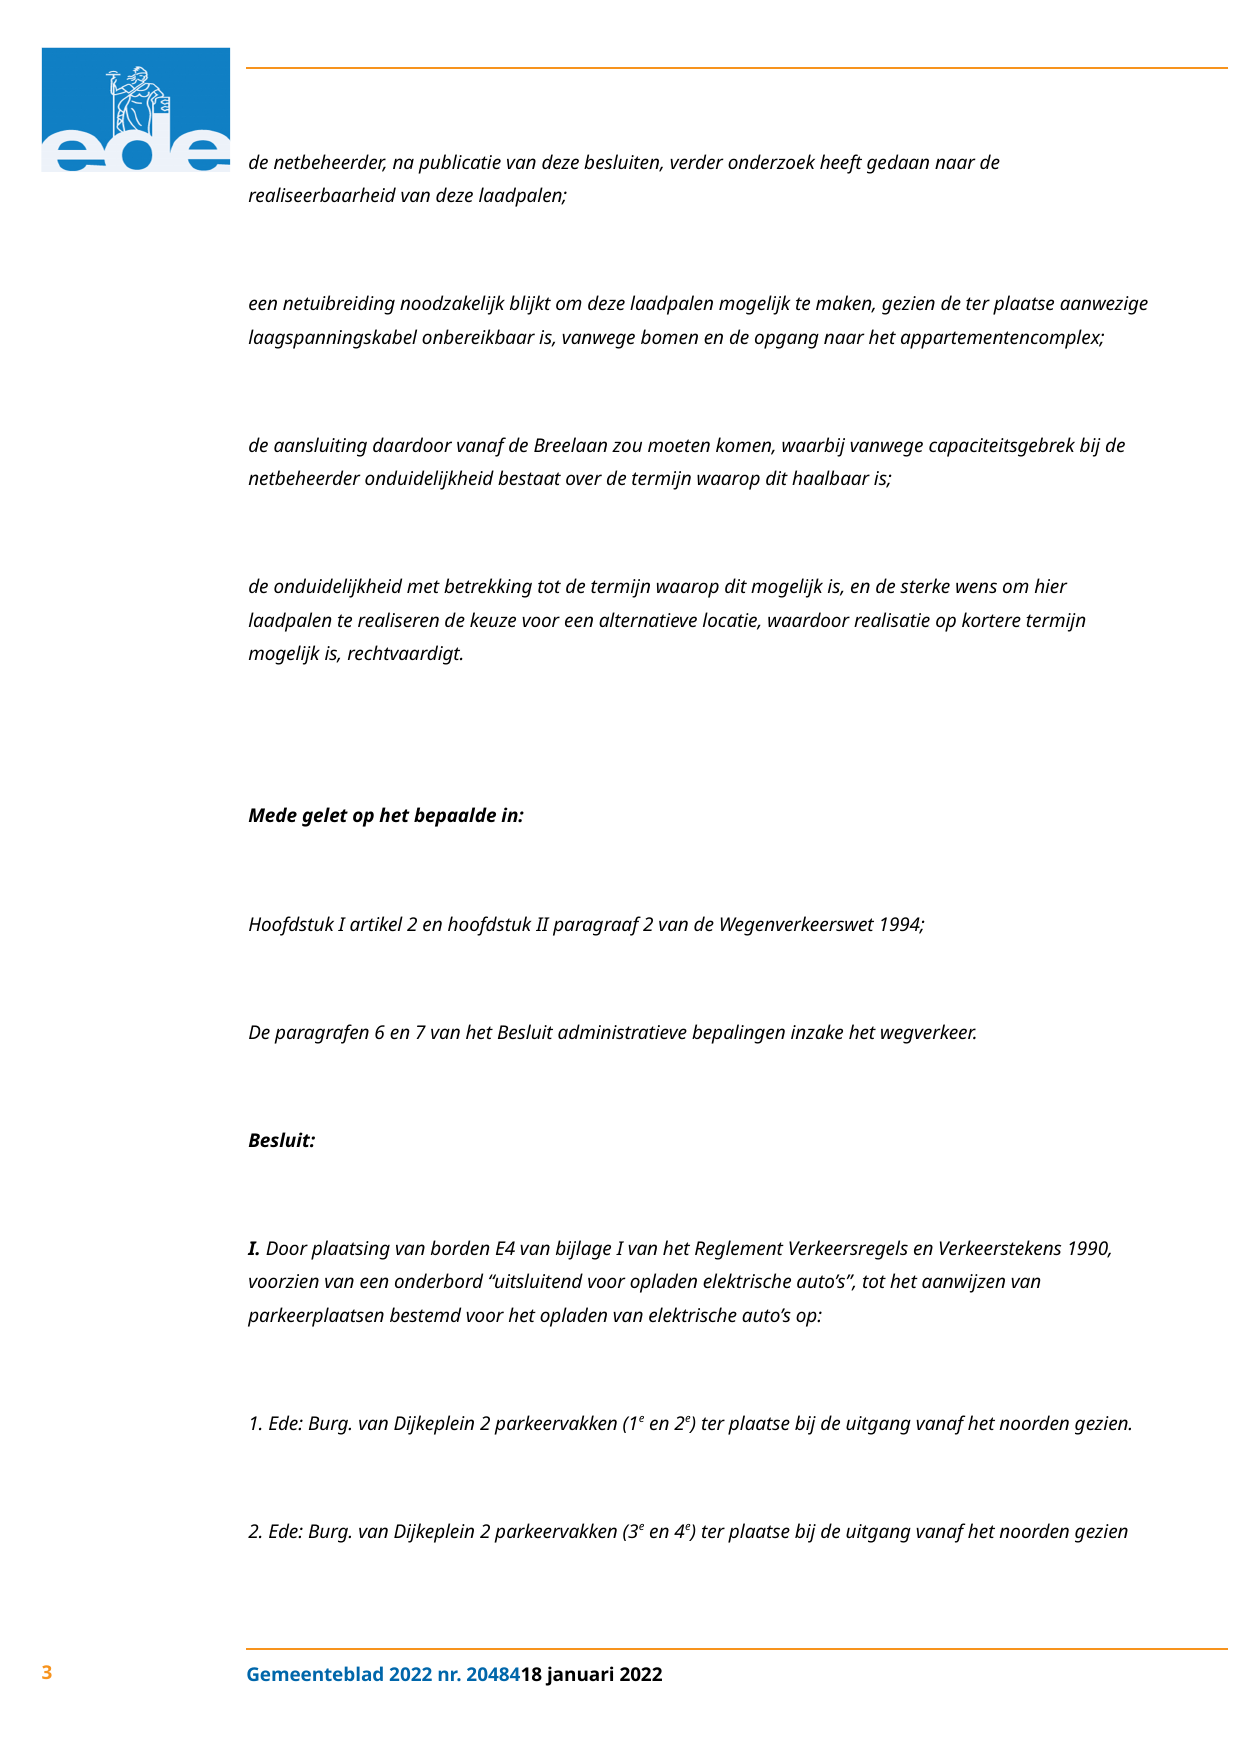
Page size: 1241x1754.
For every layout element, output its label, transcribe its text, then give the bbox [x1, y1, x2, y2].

text de onduidelijkheid met betrekking tot de termijn waarop dit mogelijk is, en de sterke wens om hier laadpalen te realiseren de keuze voor een alternatieve locatie, waardoor realisatie op kortere termijn mogelijk is, rechtvaardigt. [248, 573, 1152, 666]
text de aansluiting daardoor vanaf de Breelaan zou moeten komen, waarbij vanwege capaciteitsgebrek bij de netbeheerder onduidelijkheid bestaat over de termijn waarop dit haalbaar is; [248, 432, 1152, 491]
text I. Door plaatsing van borden E4 van bijlage I van het Reglement Verkeersregels en Verkeerstekens 1990, voorzien van een onderbord “uitsluitend voor opladen elektrische auto’s”, tot het aanwijzen van parkeerplaatsen bestemd voor het opladen van elektrische auto’s op: [248, 1235, 1152, 1328]
text Mede gelet op het bepaalde in: [248, 803, 1152, 828]
text 1. Ede: Burg. van Dijkeplein 2 parkeervakken (1e en 2e) ter plaatse bij de uitgang vanaf het noorden gezien. [248, 1410, 1152, 1436]
text de netbeheerder, na publicatie van deze besluiten, verder onderzoek heeft gedaan naar de realiseerbaarheid van deze laadpalen; [248, 149, 1152, 208]
picture [41, 47, 231, 172]
text De paragrafen 6 en 7 van het Besluit administratieve bepalingen inzake het wegverkeer. [248, 1019, 1152, 1044]
text Besluit: [248, 1127, 1152, 1153]
text Hoofdstuk I artikel 2 en hoofdstuk II paragraaf 2 van de Wegenverkeerswet 1994; [248, 911, 1152, 936]
text 2. Ede: Burg. van Dijkeplein 2 parkeervakken (3e en 4e) ter plaatse bij de uitgang vanaf het noorden gezien [248, 1518, 1152, 1544]
text een netuibreiding noodzakelijk blijkt om deze laadpalen mogelijk te maken, gezien de ter plaatse aanwezige laagspanningskabel onbereikbaar is, vanwege bomen en de opgang naar het appartementencomplex; [248, 290, 1152, 349]
